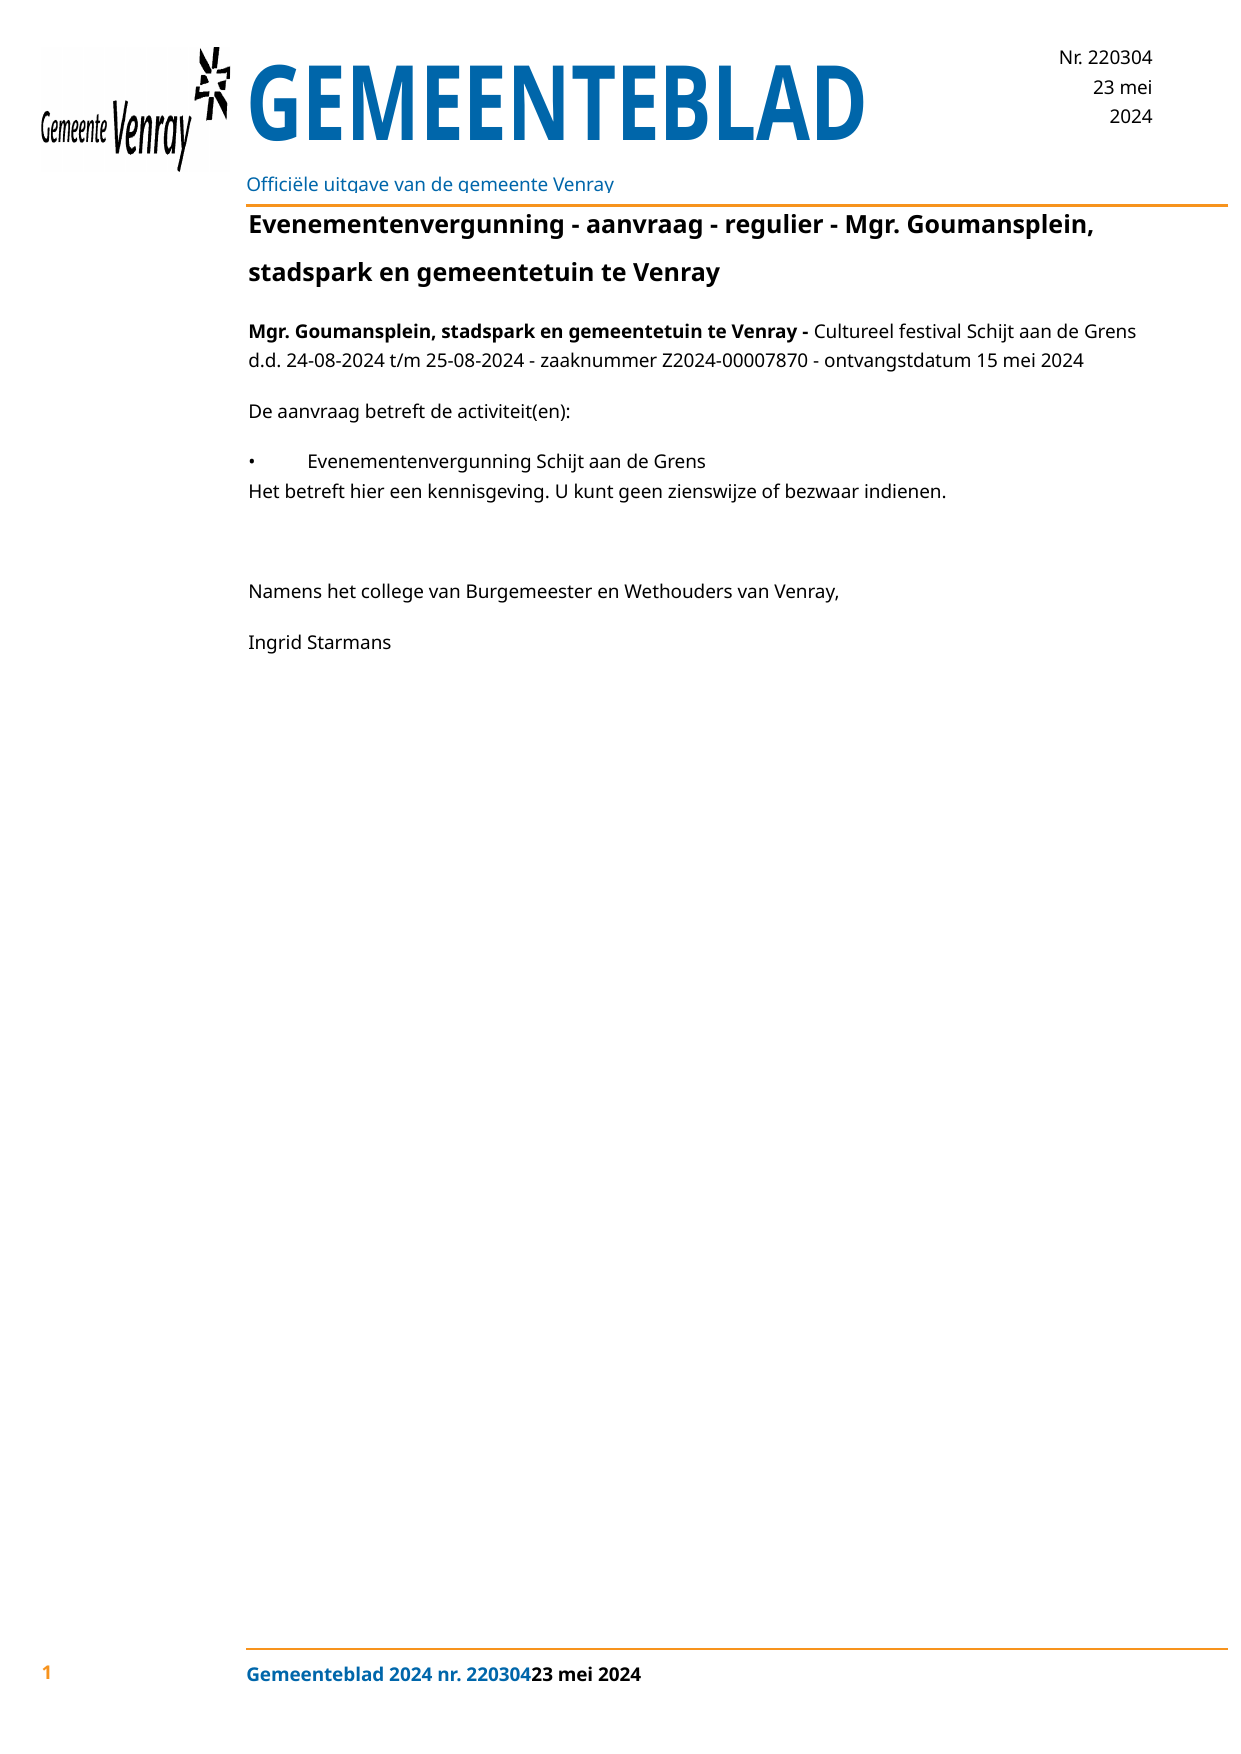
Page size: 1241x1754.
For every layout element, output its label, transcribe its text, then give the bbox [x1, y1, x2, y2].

text De aanvraag betreft de activiteit(en): [248, 398, 1152, 424]
text Evenementenvergunning - aanvraag - regulier - Mgr. Goumansplein, stadspark en gemeentetuin te Venray [248, 207, 1152, 288]
list Evenementenvergunning Schijt aan de Grens [248, 448, 1152, 474]
text Namens het college van Burgemeester en Wethouders van Venray, [248, 579, 1152, 604]
text Ingrid Starmans [248, 629, 1152, 655]
picture [41, 47, 231, 172]
text Mgr. Goumansplein, stadspark en gemeentetuin te Venray - Cultureel festival Schijt aan de Grens d.d. 24-08-2024 t/m 25-08-2024 - zaaknummer Z2024-00007870 - ontvangstdatum 15 mei 2024 [248, 318, 1152, 373]
text Het betreft hier een kennisgeving. U kunt geen zienswijze of bezwaar indienen. [248, 478, 1152, 504]
